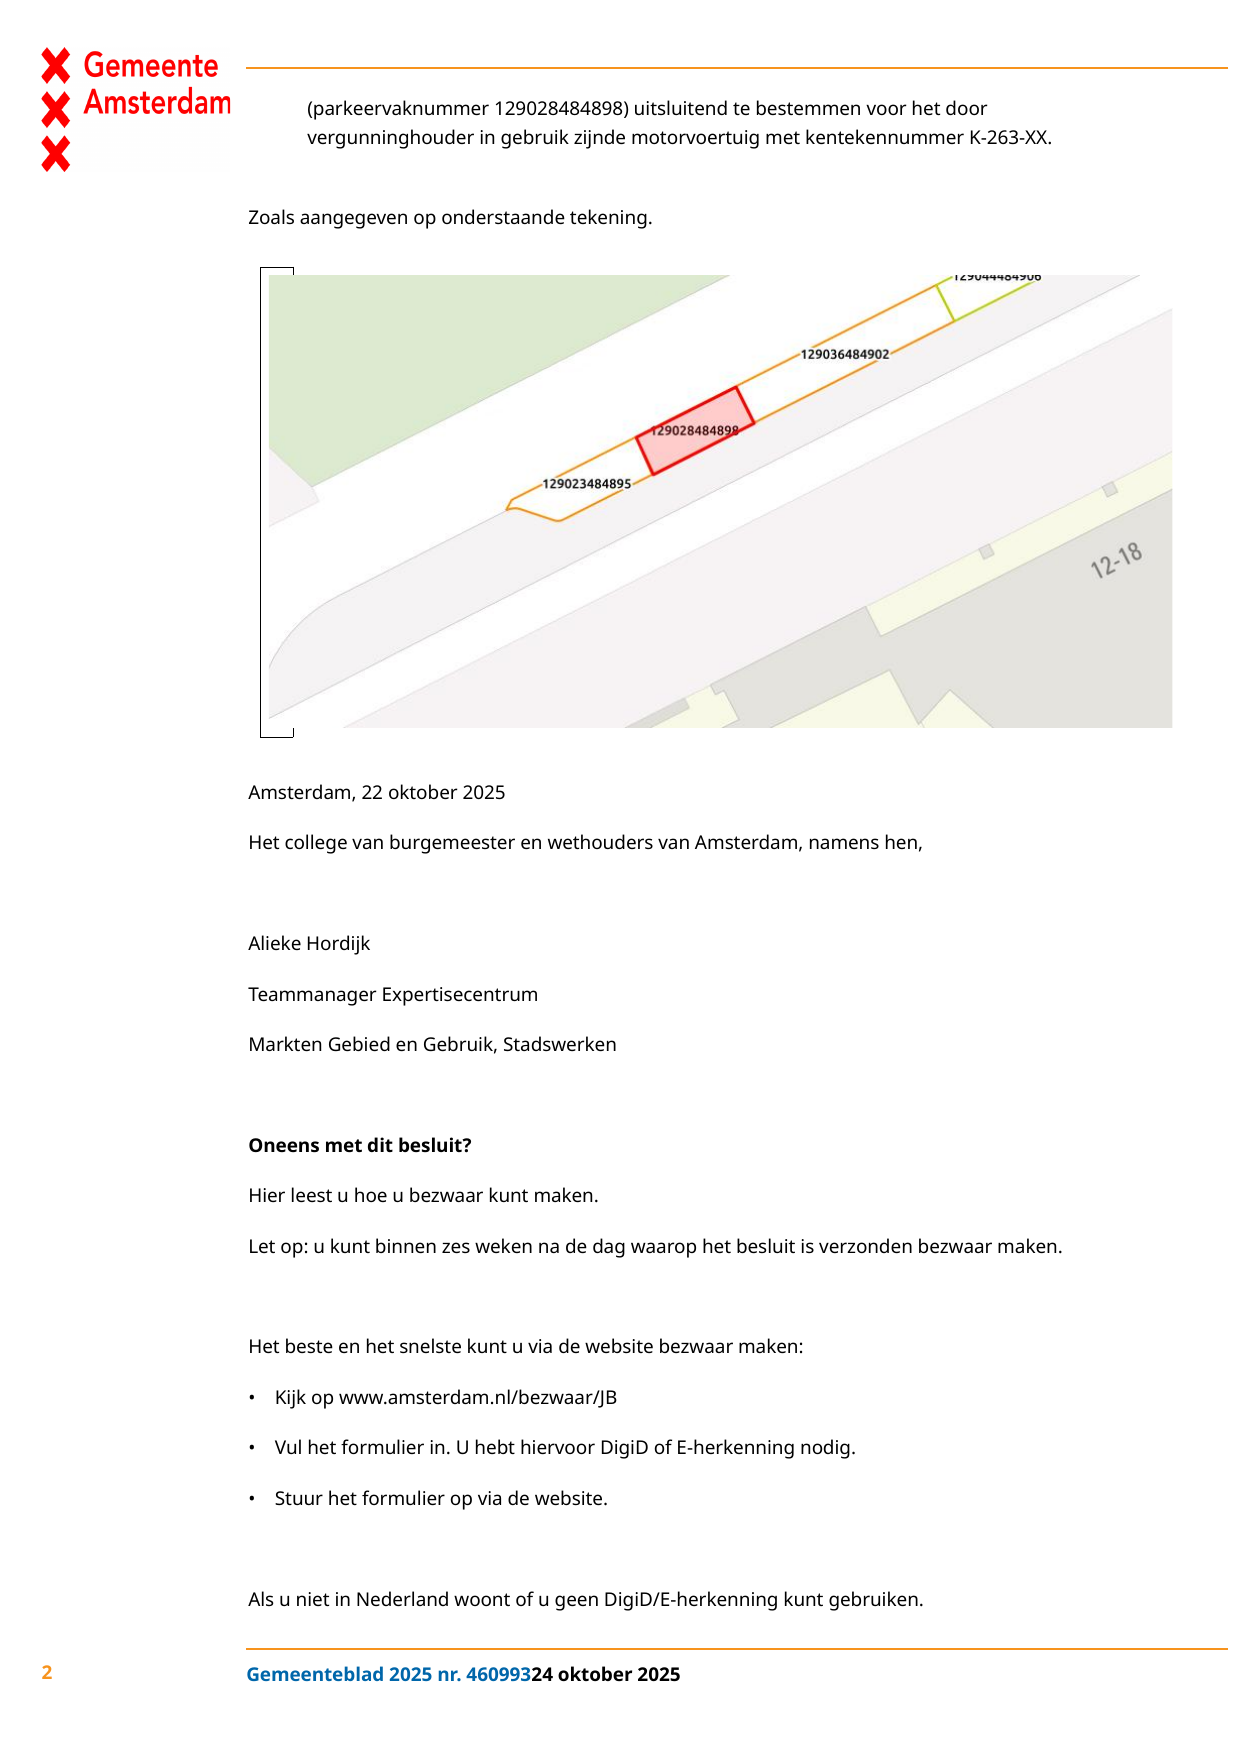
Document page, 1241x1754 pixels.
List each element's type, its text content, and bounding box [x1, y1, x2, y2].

text Markten Gebied en Gebruik, Stadswerken [248, 1031, 1152, 1057]
text Als u niet in Nederland woont of u geen DigiD/E-herkenning kunt gebruiken. [248, 1586, 1152, 1612]
text • Stuur het formulier op via de website. [248, 1485, 1152, 1511]
picture [268, 275, 1173, 728]
text Alieke Hordijk [248, 930, 1152, 956]
text Teammanager Expertisecentrum [248, 981, 1152, 1007]
text Het college van burgemeester en wethouders van Amsterdam, namens hen, [248, 829, 1152, 855]
text Amsterdam, 22 oktober 2025 [248, 779, 1152, 805]
text Hier leest u hoe u bezwaar kunt maken. [248, 1182, 1152, 1208]
text Let op: u kunt binnen zes weken na de dag waarop het besluit is verzonden bezwaar maken. [248, 1233, 1152, 1259]
text Zoals aangegeven op onderstaande tekening. [248, 204, 1152, 230]
text Oneens met dit besluit? [248, 1132, 1152, 1158]
text Het beste en het snelste kunt u via de website bezwaar maken: [248, 1334, 1152, 1359]
list (parkeervaknummer 129028484898) uitsluitend te bestemmen voor het door vergunninghouder in gebruik zijnde motorvoertuig met kentekennummer K-263-XX. [248, 95, 1152, 150]
text • Kijk op www.amsterdam.nl/bezwaar/JB [248, 1384, 1152, 1410]
text • Vul het formulier in. U hebt hiervoor DigiD of E-herkenning nodig. [248, 1434, 1152, 1460]
picture [41, 47, 231, 172]
